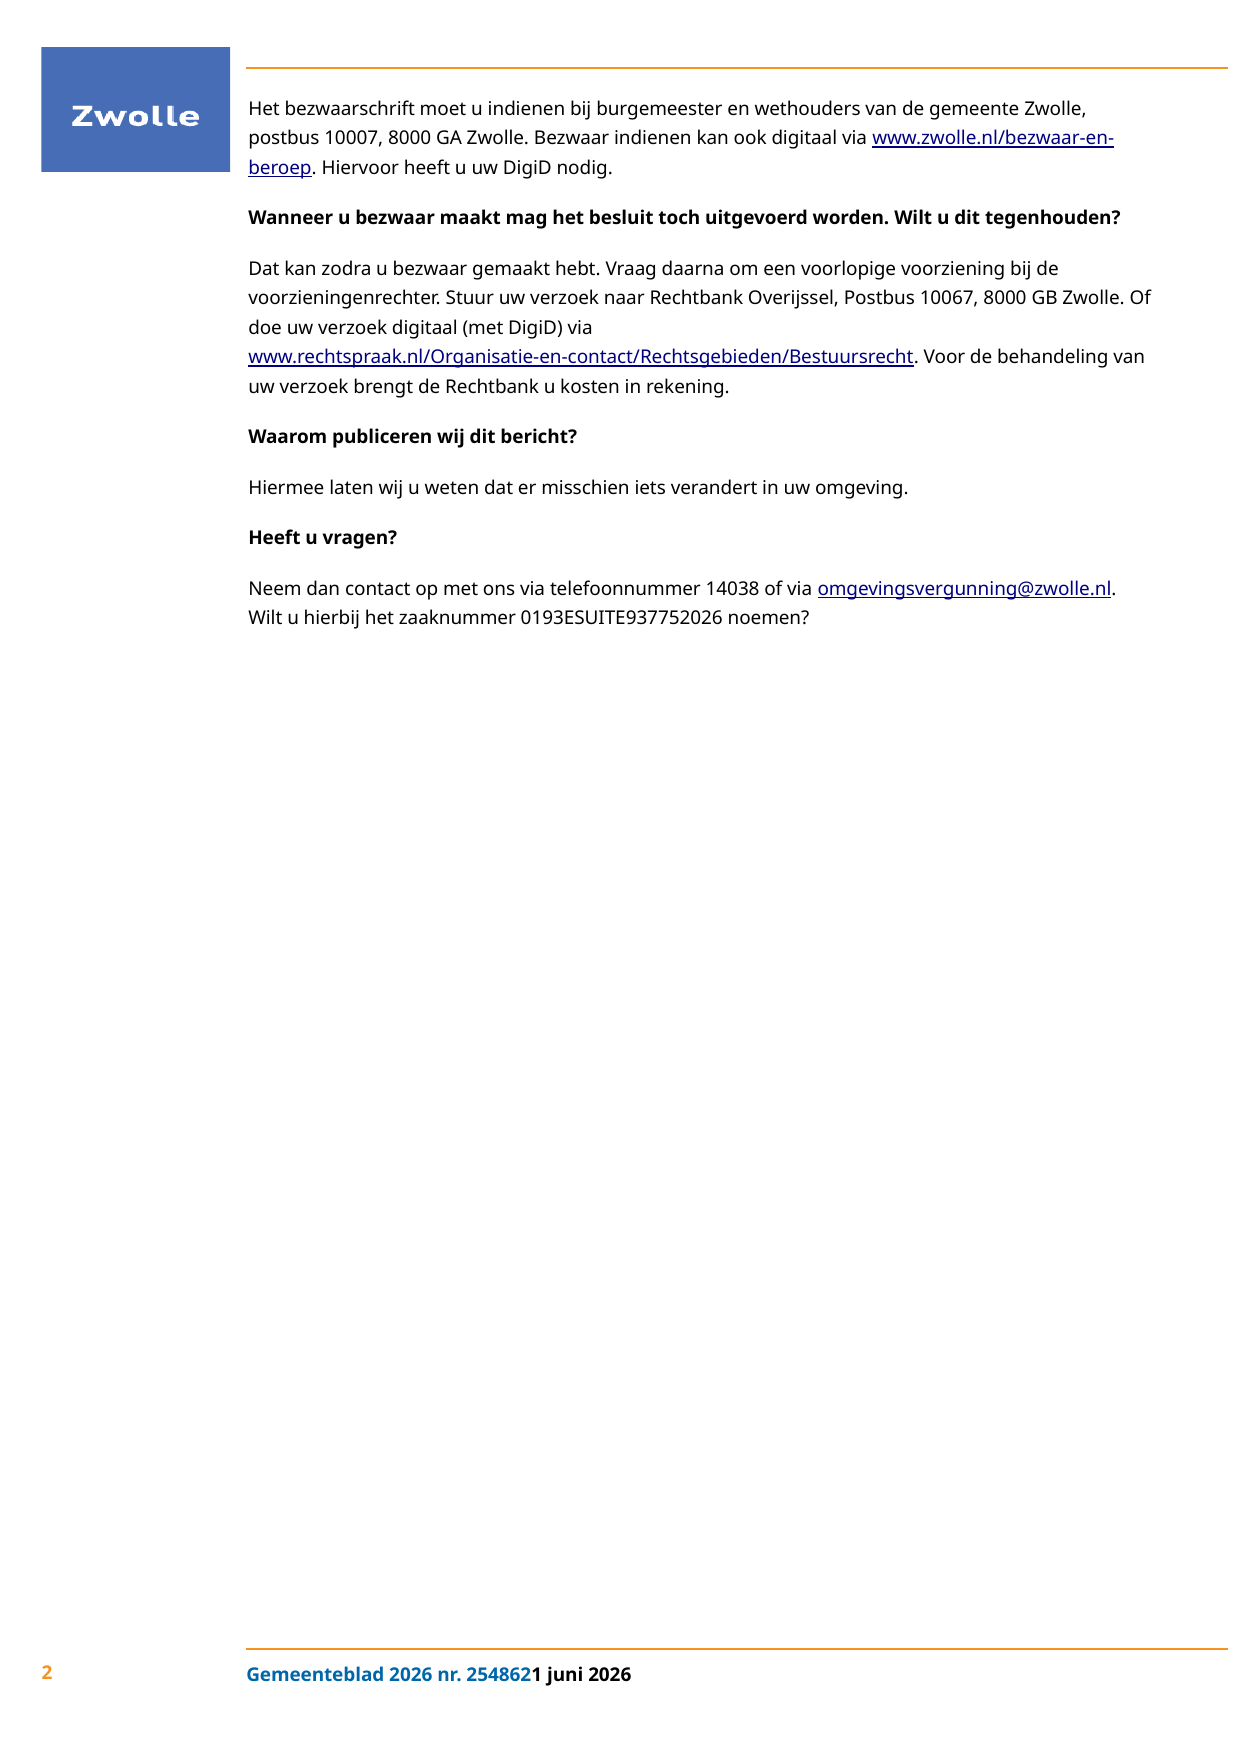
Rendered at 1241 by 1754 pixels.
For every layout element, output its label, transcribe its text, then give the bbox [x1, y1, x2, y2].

text Dat kan zodra u bezwaar gemaakt hebt. Vraag daarna om een voorlopige voorziening bij de voorzieningenrechter. Stuur uw verzoek naar Rechtbank Overijssel, Postbus 10067, 8000 GB Zwolle. Of doe uw verzoek digitaal (met DigiD) via www.rechtspraak.nl/Organisatie-en-contact/Rechtsgebieden/Bestuursrecht. Voor de behandeling van uw verzoek brengt de Rechtbank u kosten in rekening. [248, 255, 1152, 399]
text Hiermee laten wij u weten dat er misschien iets verandert in uw omgeving. [248, 474, 1152, 500]
text Wanneer u bezwaar maakt mag het besluit toch uitgevoerd worden. Wilt u dit tegenhouden? [248, 204, 1152, 230]
text Waarom publiceren wij dit bericht? [248, 423, 1152, 449]
text Het bezwaarschrift moet u indienen bij burgemeester en wethouders van de gemeente Zwolle, postbus 10007, 8000 GA Zwolle. Bezwaar indienen kan ook digitaal via www.zwolle.nl/bezwaar-en-beroep. Hiervoor heeft u uw DigiD nodig. [248, 95, 1152, 180]
text Neem dan contact op met ons via telefoonnummer 14038 of via omgevingsvergunning@zwolle.nl. Wilt u hierbij het zaaknummer 0193ESUITE937752026 noemen? [248, 575, 1152, 630]
picture [41, 47, 231, 172]
text Heeft u vragen? [248, 524, 1152, 550]
